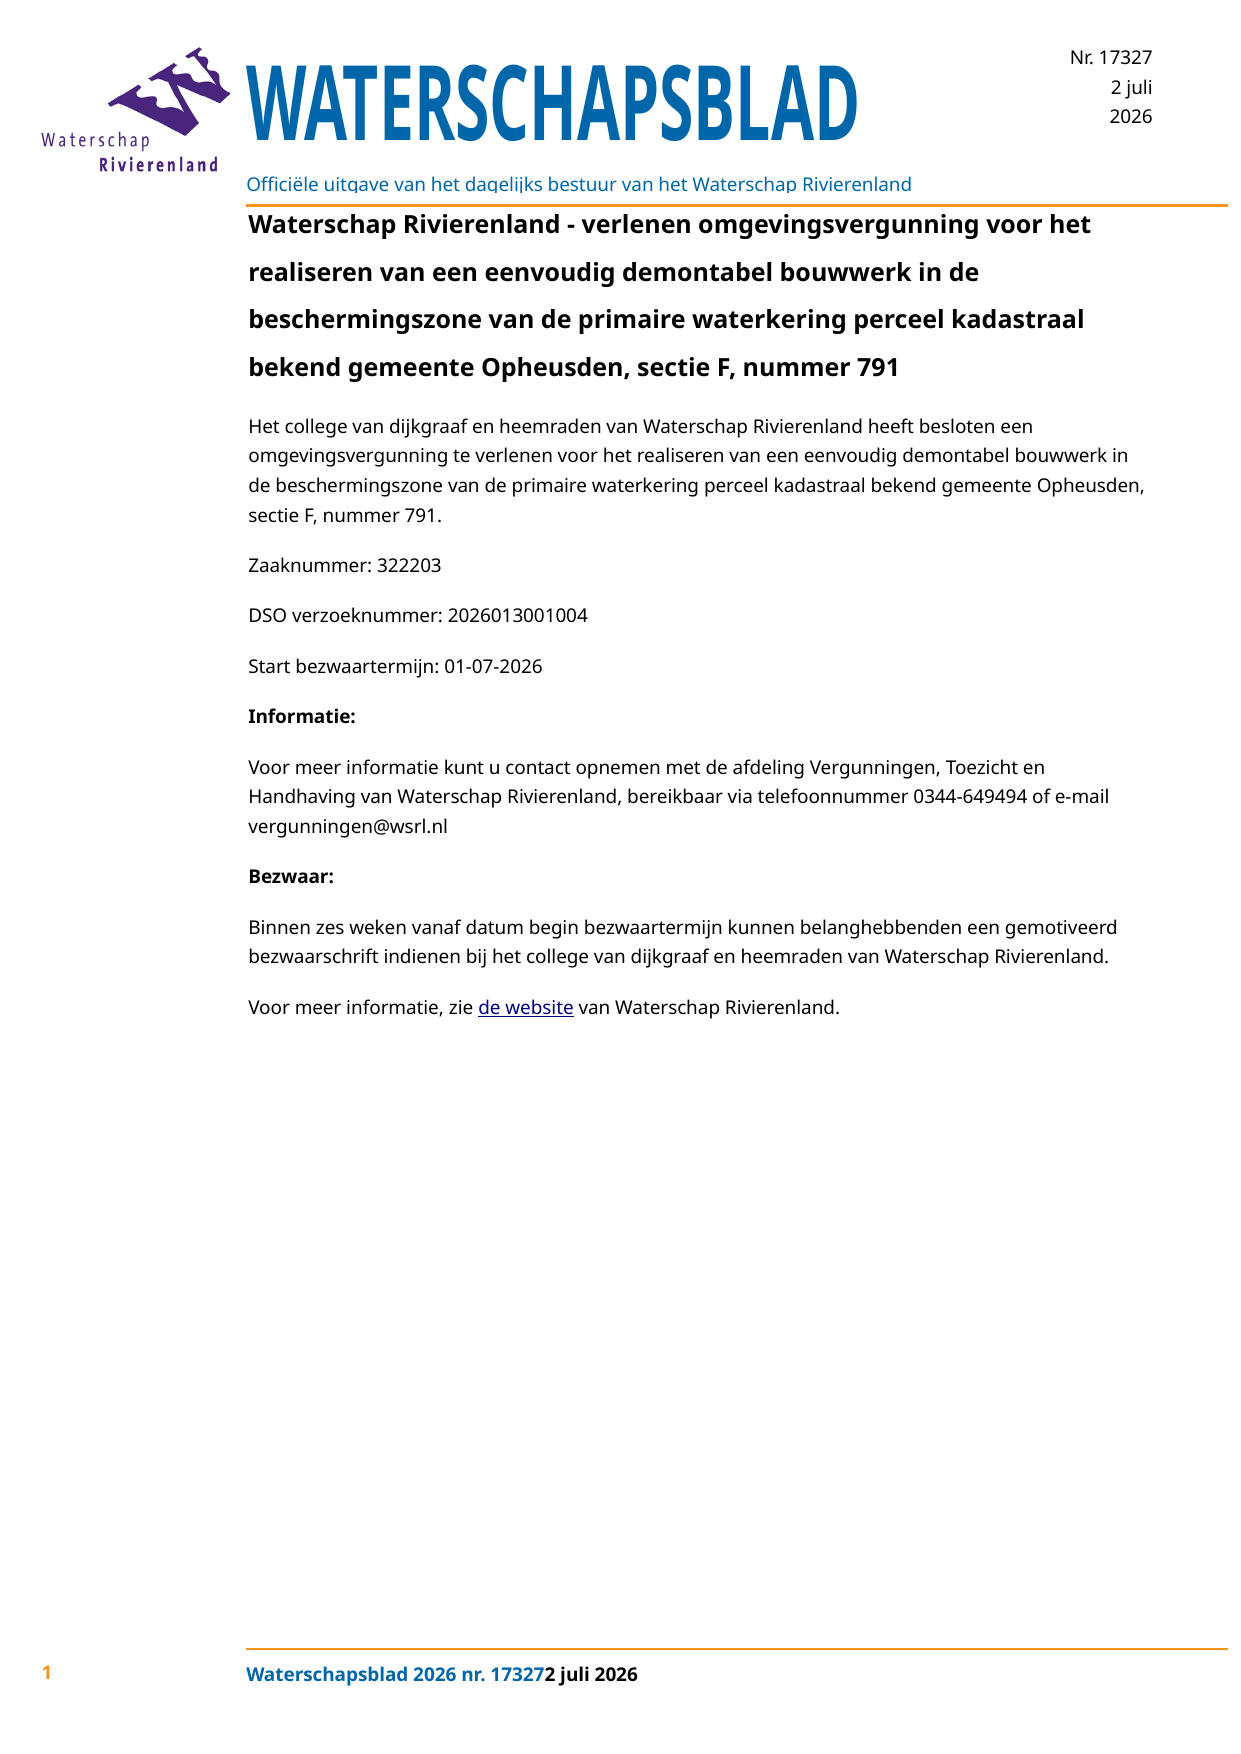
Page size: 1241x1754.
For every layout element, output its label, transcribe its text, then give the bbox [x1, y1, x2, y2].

text Zaaknummer: 322203 [248, 552, 1152, 578]
text Binnen zes weken vanaf datum begin bezwaartermijn kunnen belanghebbenden een gemotiveerd bezwaarschrift indienen bij het college van dijkgraaf en heemraden van Waterschap Rivierenland. [248, 914, 1152, 969]
text Bezwaar: [248, 863, 1152, 889]
text Informatie: [248, 703, 1152, 729]
text Het college van dijkgraaf en heemraden van Waterschap Rivierenland heeft besloten een omgevingsvergunning te verlenen voor het realiseren van een eenvoudig demontabel bouwwerk in de beschermingszone van de primaire waterkering perceel kadastraal bekend gemeente Opheusden, sectie F, nummer 791. [248, 413, 1152, 528]
text DSO verzoeknummer: 2026013001004 [248, 603, 1152, 628]
picture [41, 47, 231, 172]
text Voor meer informatie kunt u contact opnemen met de afdeling Vergunningen, Toezicht en Handhaving van Waterschap Rivierenland, bereikbaar via telefoonnummer 0344-649494 of e-mail vergunningen@wsrl.nl [248, 754, 1152, 839]
text Start bezwaartermijn: 01-07-2026 [248, 653, 1152, 679]
text Waterschap Rivierenland - verlenen omgevingsvergunning voor het realiseren van een eenvoudig demontabel bouwwerk in de beschermingszone van de primaire waterkering perceel kadastraal bekend gemeente Opheusden, sectie F, nummer 791 [248, 207, 1152, 384]
text Voor meer informatie, zie de website van Waterschap Rivierenland. [248, 994, 1152, 1020]
